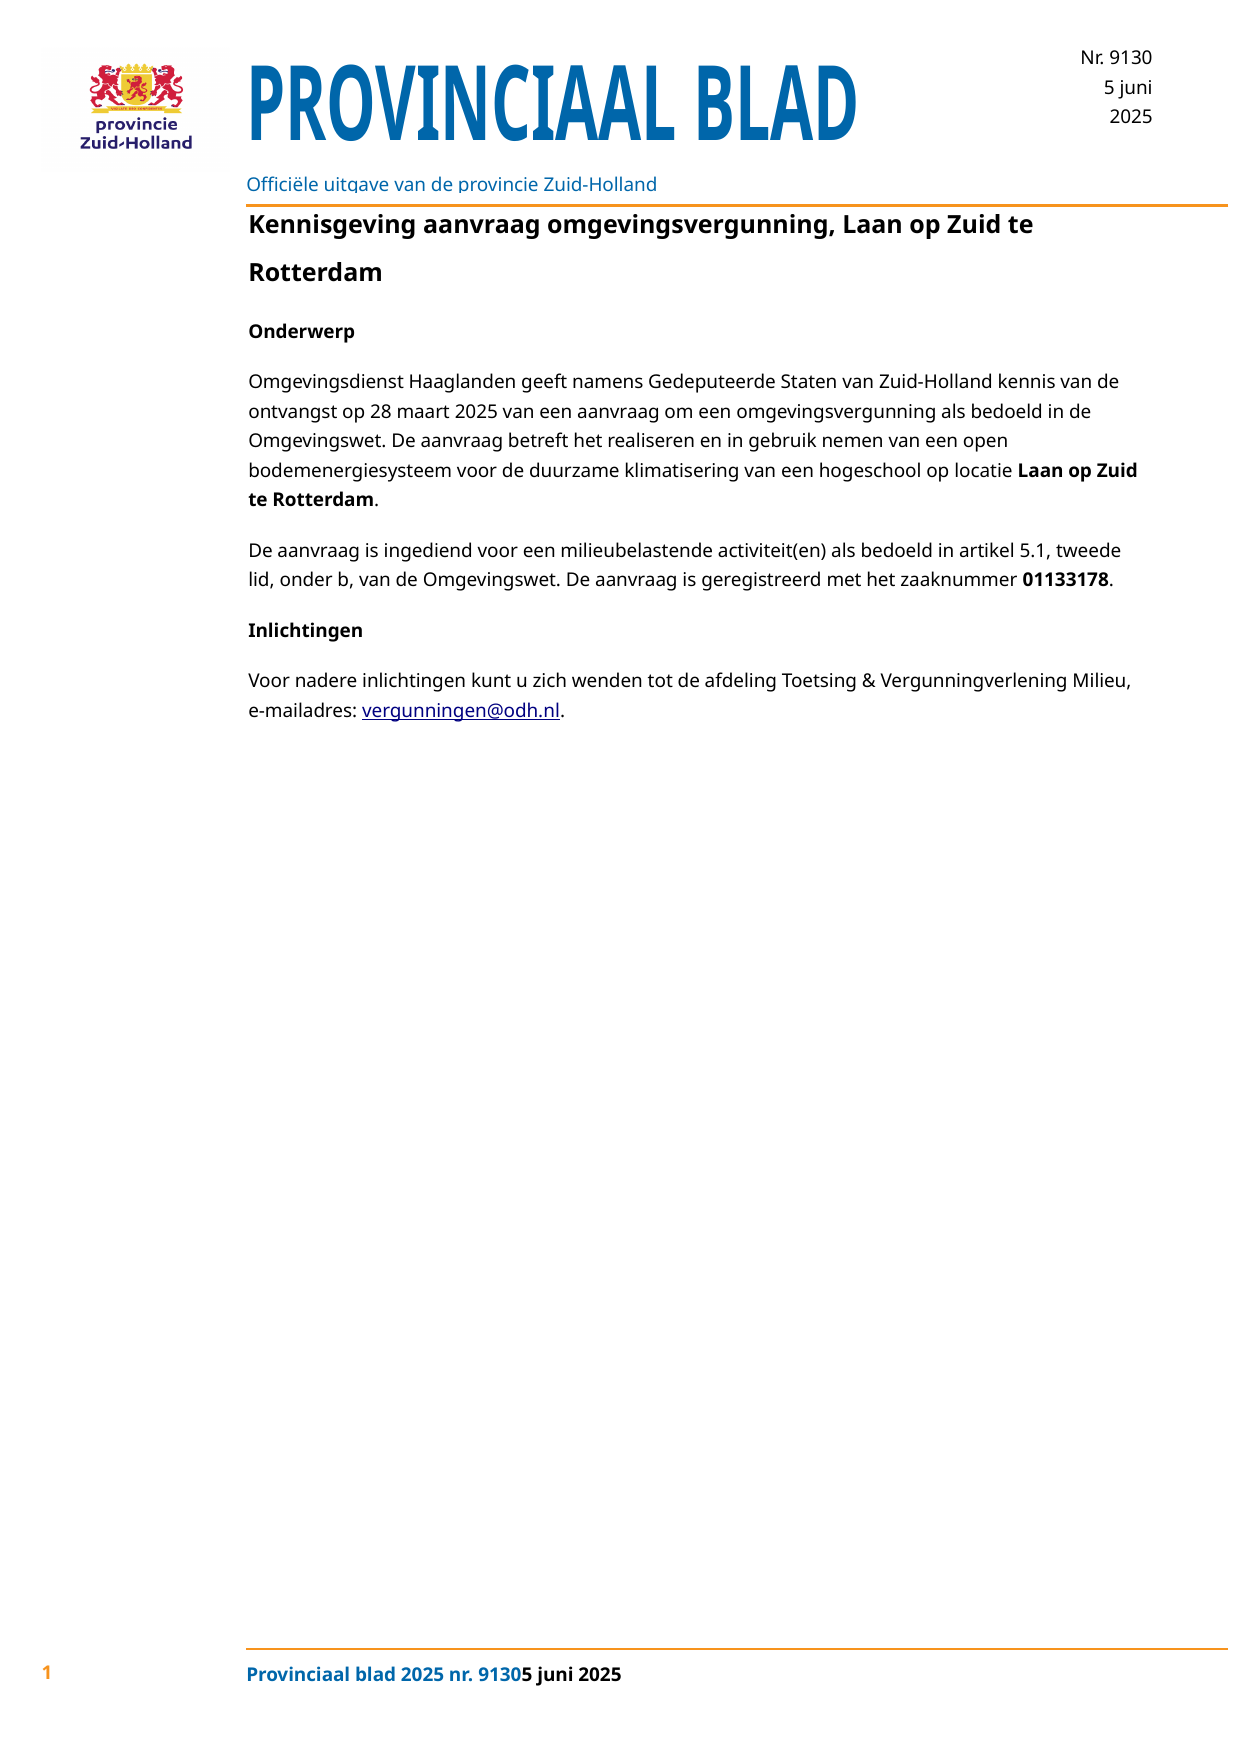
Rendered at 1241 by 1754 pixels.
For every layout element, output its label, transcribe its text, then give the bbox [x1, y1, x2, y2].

text Inlichtingen [248, 617, 1152, 643]
picture [41, 47, 231, 172]
text De aanvraag is ingediend voor een milieubelastende activiteit(en) als bedoeld in artikel 5.1, tweede lid, onder b, van de Omgevingswet. De aanvraag is geregistreerd met het zaaknummer 01133178. [248, 537, 1152, 592]
text Onderwerp [248, 318, 1152, 344]
text Omgevingsdienst Haaglanden geeft namens Gedeputeerde Staten van Zuid-Holland kennis van de ontvangst op 28 maart 2025 van een aanvraag om een omgevingsvergunning als bedoeld in de Omgevingswet. De aanvraag betreft het realiseren en in gebruik nemen van een open bodemenergiesysteem voor de duurzame klimatisering van een hogeschool op locatie Laan op Zuid te Rotterdam. [248, 368, 1152, 512]
text Kennisgeving aanvraag omgevingsvergunning, Laan op Zuid te Rotterdam [248, 207, 1152, 288]
text Voor nadere inlichtingen kunt u zich wenden tot de afdeling Toetsing & Vergunningverlening Milieu, e-mailadres: vergunningen@odh.nl. [248, 667, 1152, 723]
